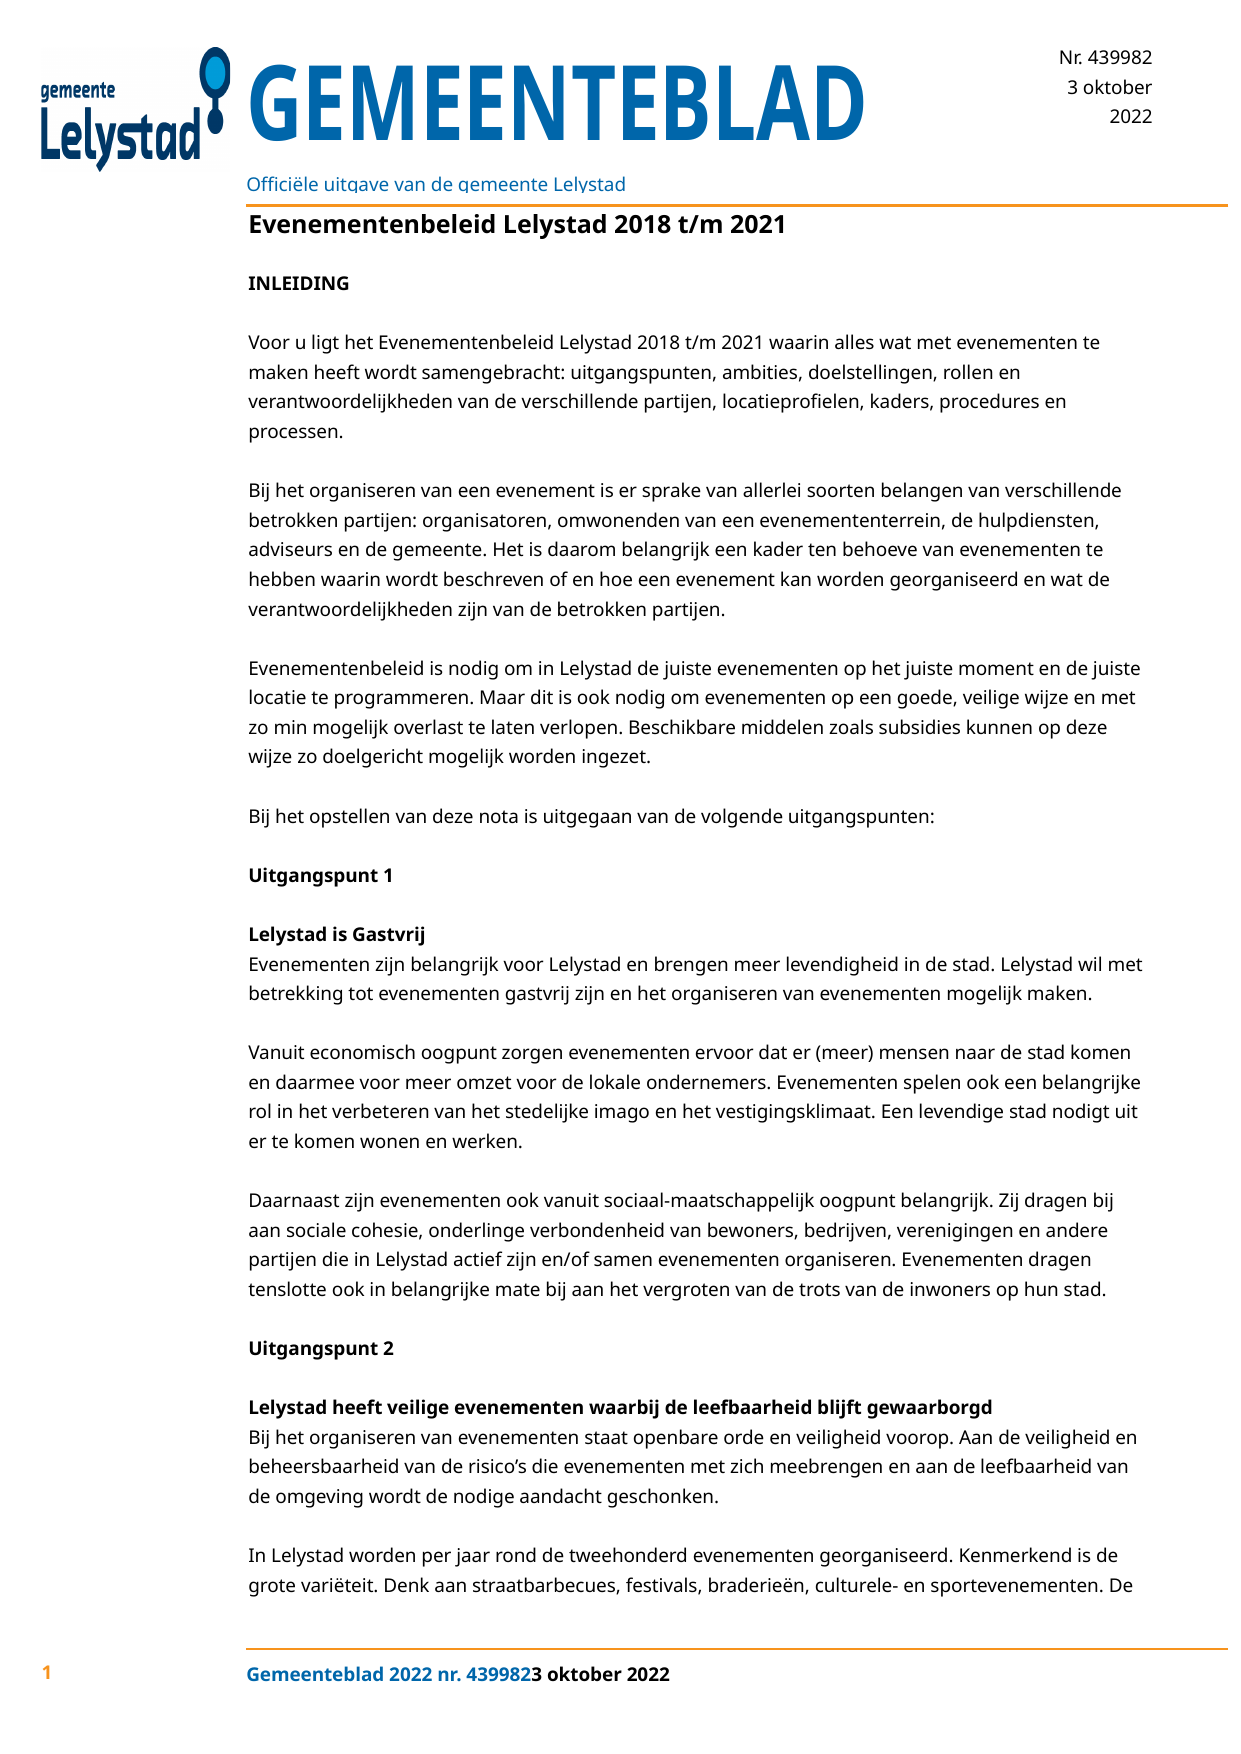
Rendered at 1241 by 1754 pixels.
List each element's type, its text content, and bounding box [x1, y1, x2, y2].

text Lelystad is Gastvrij [248, 921, 1152, 947]
text Bij het organiseren van evenementen staat openbare orde en veiligheid voorop. Aan de veiligheid en beheersbaarheid van de risico’s die evenementen met zich meebrengen en aan de leefbaarheid van de omgeving wordt de nodige aandacht geschonken. [248, 1424, 1152, 1509]
text Daarnaast zijn evenementen ook vanuit sociaal-maatschappelijk oogpunt belangrijk. Zij dragen bij aan sociale cohesie, onderlinge verbondenheid van bewoners, bedrijven, verenigingen en andere partijen die in Lelystad actief zijn en/of samen evenementen organiseren. Evenementen dragen tenslotte ook in belangrijke mate bij aan het vergroten van de trots van de inwoners op hun stad. [248, 1187, 1152, 1302]
picture [41, 47, 231, 172]
text Evenementenbeleid is nodig om in Lelystad de juiste evenementen op het juiste moment en de juiste locatie te programmeren. Maar dit is ook nodig om evenementen op een goede, veilige wijze en met zo min mogelijk overlast te laten verlopen. Beschikbare middelen zoals subsidies kunnen op deze wijze zo doelgericht mogelijk worden ingezet. [248, 655, 1152, 769]
text Bij het organiseren van een evenement is er sprake van allerlei soorten belangen van verschillende betrokken partijen: organisatoren, omwonenden van een evenemententerrein, de hulpdiensten, adviseurs en de gemeente. Het is daarom belangrijk een kader ten behoeve van evenementen te hebben waarin wordt beschreven of en hoe een evenement kan worden georganiseerd en wat de verantwoordelijkheden zijn van de betrokken partijen. [248, 477, 1152, 621]
text Vanuit economisch oogpunt zorgen evenementen ervoor dat er (meer) mensen naar de stad komen en daarmee voor meer omzet voor de lokale ondernemers. Evenementen spelen ook een belangrijke rol in het verbeteren van het stedelijke imago en het vestigingsklimaat. Een levendige stad nodigt uit er te komen wonen en werken. [248, 1039, 1152, 1154]
text Evenementen zijn belangrijk voor Lelystad en brengen meer levendigheid in de stad. Lelystad wil met betrekking tot evenementen gastvrij zijn en het organiseren van evenementen mogelijk maken. [248, 951, 1152, 1006]
text Uitgangspunt 2 [248, 1335, 1152, 1361]
text Evenementenbeleid Lelystad 2018 t/m 2021 [248, 207, 1152, 241]
text INLEIDING [248, 270, 1152, 296]
text Lelystad heeft veilige evenementen waarbij de leefbaarheid blijft gewaarborgd [248, 1394, 1152, 1420]
text In Lelystad worden per jaar rond de tweehonderd evenementen georganiseerd. Kenmerkend is de grote variëteit. Denk aan straatbarbecues, festivals, braderieën, culturele- en sportevenementen. De [248, 1542, 1152, 1598]
text Voor u ligt het Evenementenbeleid Lelystad 2018 t/m 2021 waarin alles wat met evenementen te maken heeft wordt samengebracht: uitgangspunten, ambities, doelstellingen, rollen en verantwoordelijkheden van de verschillende partijen, locatieprofielen, kaders, procedures en processen. [248, 329, 1152, 444]
text Uitgangspunt 1 [248, 862, 1152, 888]
text Bij het opstellen van deze nota is uitgegaan van de volgende uitgangspunten: [248, 803, 1152, 828]
